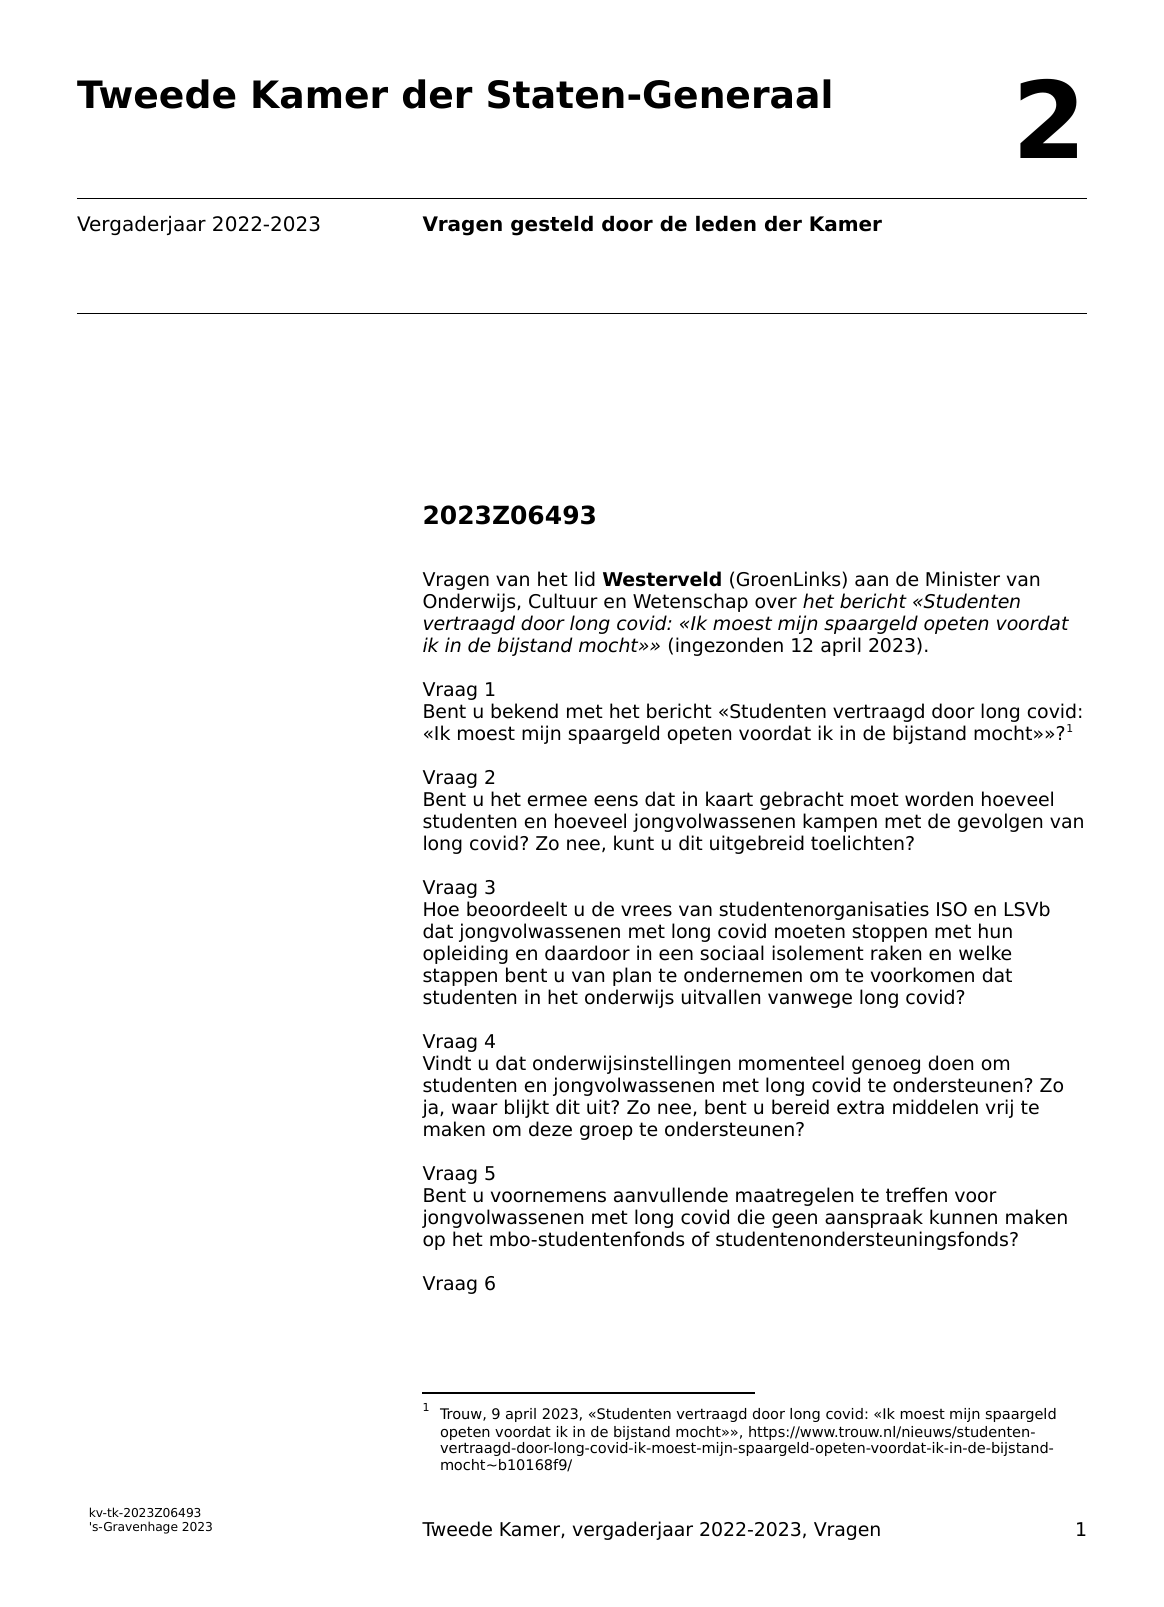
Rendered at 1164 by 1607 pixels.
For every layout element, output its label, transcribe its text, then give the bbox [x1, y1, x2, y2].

table_header 2 [886, 59, 1087, 198]
table_cell Vergaderjaar 2022-2023 [77, 199, 422, 313]
text Bent u het ermee eens dat in kaart gebracht moet worden hoeveel studenten en hoeveel jongvolwassenen kampen met de gevolgen van long covid? Zo nee, kunt u dit uitgebreid toelichten? [422, 789, 1087, 855]
text 2023Z06493 [422, 501, 1087, 531]
text Vindt u dat onderwijsinstellingen momenteel genoeg doen om studenten en jongvolwassenen met long covid te ondersteunen? Zo ja, waar blijkt dit uit? Zo nee, bent u bereid extra middelen vrij te maken om deze groep te ondersteunen? [422, 1053, 1087, 1141]
text Hoe beoordeelt u de vrees van studentenorganisaties ISO en LSVb dat jongvolwassenen met long covid moeten stoppen met hun opleiding en daardoor in een sociaal isolement raken en welke stappen bent u van plan te ondernemen om te voorkomen dat studenten in het onderwijs uitvallen vanwege long covid? [422, 899, 1087, 1009]
text 's-Gravenhage 2023 [88, 1520, 323, 1534]
text kv-tk-2023Z06493 [88, 1506, 323, 1520]
text Trouw, 9 april 2023, «Studenten vertraagd door long covid: «Ik moest mijn spaargeld opeten voordat ik in de bijstand mocht»», https://www.trouw.nl/nieuws/studenten-vertraagd-door-long-covid-ik-moest-mijn-spaargeld-opeten-voordat-ik-in-de-bijstand-mocht~b10168f9/ [422, 1402, 1087, 1474]
text Bent u bekend met het bericht «Studenten vertraagd door long covid: «Ik moest mijn spaargeld opeten voordat ik in de bijstand mocht»»? [422, 701, 1087, 745]
text Vraag 5 [422, 1163, 1087, 1185]
table_cell Vragen gesteld door de leden der Kamer [422, 199, 1087, 313]
text Bent u voornemens aanvullende maatregelen te treffen voor jongvolwassenen met long covid die geen aanspraak kunnen maken op het mbo-studentenfonds of studentenondersteuningsfonds? [422, 1185, 1087, 1251]
text Vraag 6 [422, 1273, 1087, 1295]
text Vraag 1 [422, 679, 1087, 701]
table_header Tweede Kamer der Staten-Generaal [77, 59, 886, 198]
text Vraag 4 [422, 1031, 1087, 1053]
text Vraag 2 [422, 767, 1087, 789]
text Vraag 3 [422, 877, 1087, 899]
text Vragen van het lid Westerveld (GroenLinks) aan de Minister van Onderwijs, Cultuur en Wetenschap over het bericht «Studenten vertraagd door long covid: «Ik moest mijn spaargeld opeten voordat ik in de bijstand mocht»» (ingezonden 12 april 2023). [422, 569, 1087, 657]
